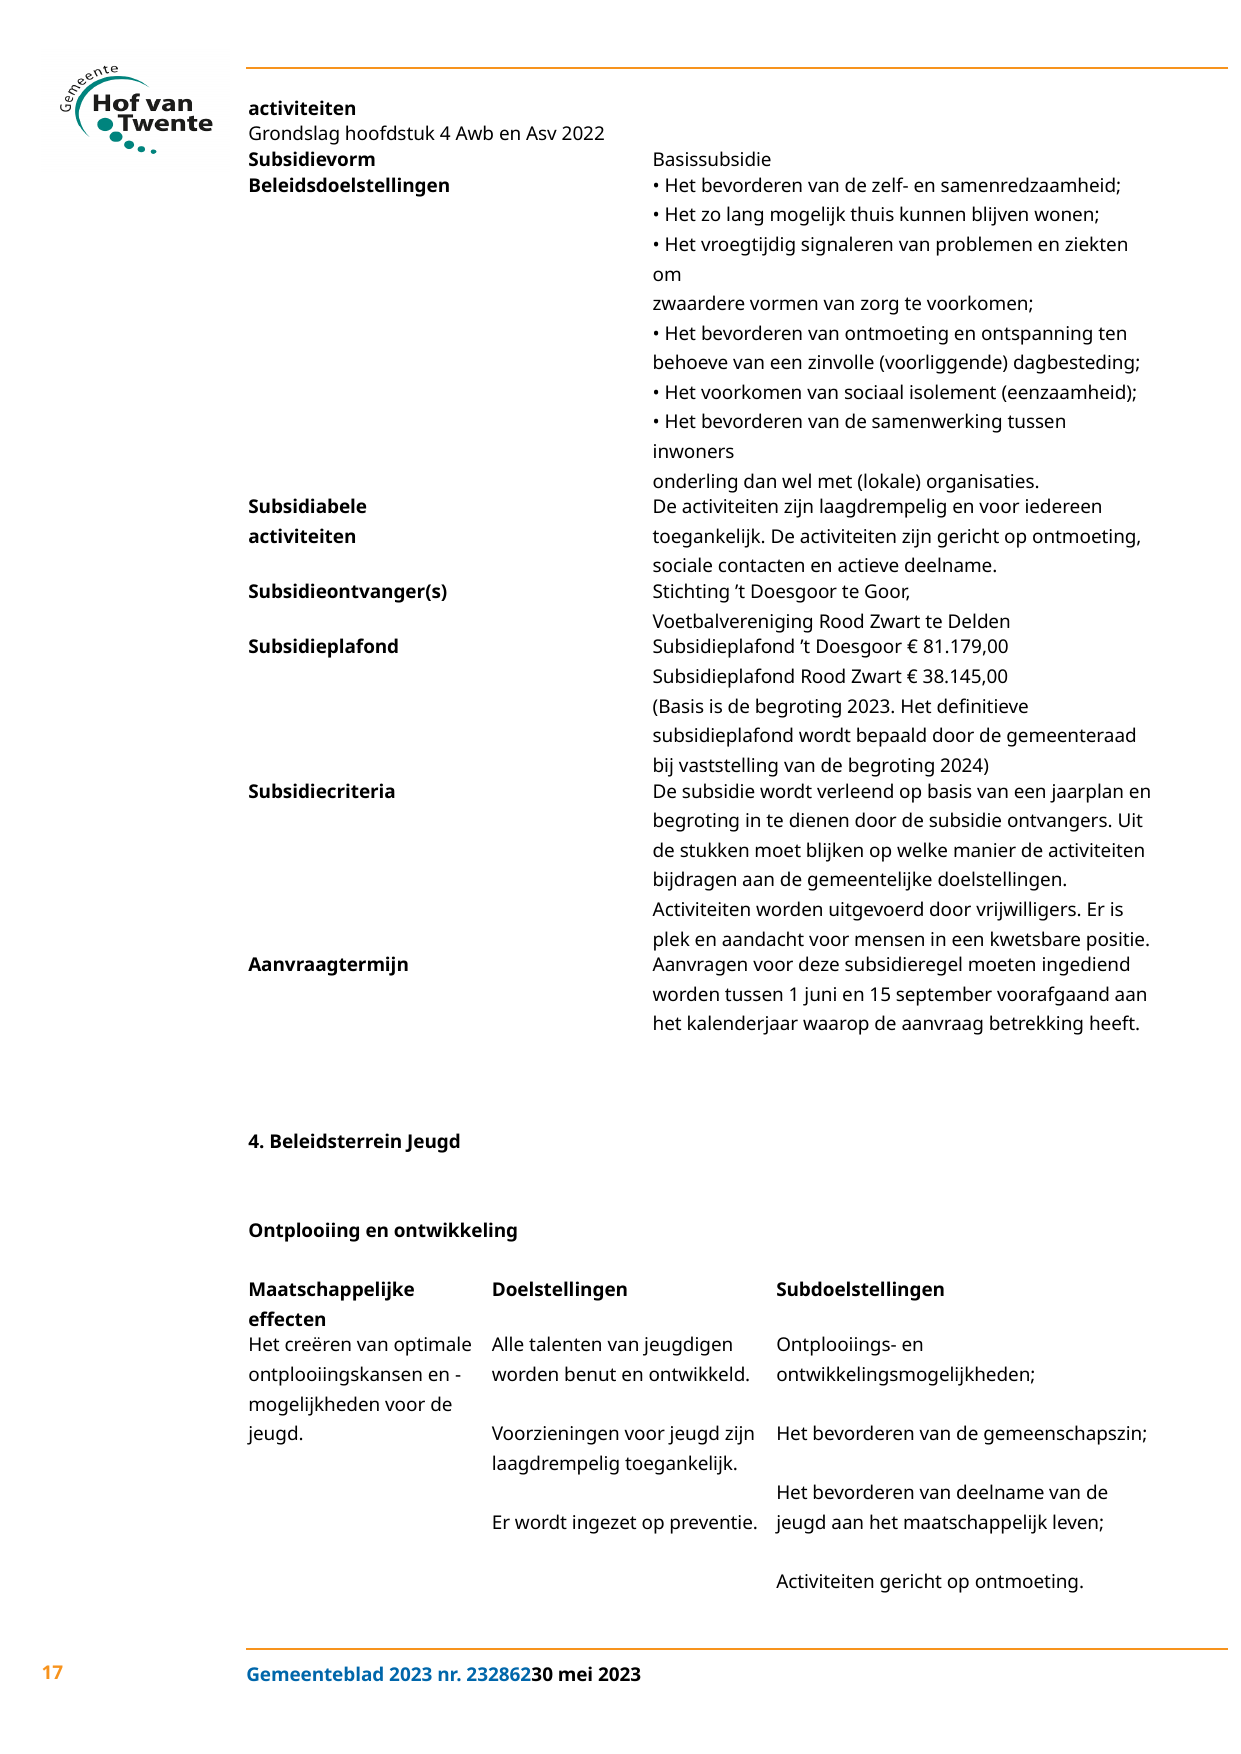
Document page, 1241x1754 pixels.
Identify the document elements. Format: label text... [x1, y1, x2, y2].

table_cell Aanvraagtermijn [248, 951, 454, 1036]
table_cell activiteiten [248, 95, 1152, 121]
table_cell [455, 951, 652, 1036]
table_cell Ontplooiings- en ontwikkelingsmogelijkheden; Het bevorderen van de gemeenschapszin; Het bevorderen van deelname van de jeugd aan het maatschappelijk leven; Activiteiten gericht op ontmoeting. [776, 1332, 1152, 1594]
table_cell Subsidievorm [248, 146, 454, 172]
table_cell De subsidie wordt verleend op basis van een jaarplan en begroting in te dienen door de subsidie ontvangers. Uit de stukken moet blijken op welke manier de activiteiten bijdragen aan de gemeentelijke doelstellingen. Activiteiten worden uitgevoerd door vrijwilligers. Er is plek en aandacht voor mensen in een kwetsbare positie. [653, 778, 1152, 951]
table_cell Alle talenten van jeugdigen worden benut en ontwikkeld. Voorzieningen voor jeugd zijn laagdrempelig toegankelijk. Er wordt ingezet op preventie. [492, 1332, 776, 1594]
table_cell Aanvragen voor deze subsidieregel moeten ingediend worden tussen 1 juni en 15 september voorafgaand aan het kalenderjaar waarop de aanvraag betrekking heeft. [653, 951, 1152, 1036]
table_cell Subsidieplafond [248, 634, 454, 778]
table_cell [455, 579, 652, 634]
picture [41, 47, 231, 172]
table_cell Subsidiabele activiteiten [248, 494, 454, 578]
table_cell Subsidieontvanger(s) [248, 579, 454, 634]
table_cell [455, 778, 652, 951]
table_header Maatschappelijke effecten [248, 1276, 492, 1332]
text Ontplooiing en ontwikkeling [248, 1217, 1152, 1243]
table_cell • Het bevorderen van de zelf- en samenredzaamheid; • Het zo lang mogelijk thuis kunnen blijven wonen; • Het vroegtijdig signaleren van problemen en ziekten om zwaardere vormen van zorg te voorkomen; • Het bevorderen van ontmoeting en ontspanning ten behoeve van een zinvolle (voorliggende) dagbesteding; • Het voorkomen van sociaal isolement (eenzaamheid); • Het bevorderen van de samenwerking tussen inwoners onderling dan wel met (lokale) organisaties. [653, 172, 1152, 493]
table_cell De activiteiten zijn laagdrempelig en voor iedereen toegankelijk. De activiteiten zijn gericht op ontmoeting, sociale contacten en actieve deelname. [653, 494, 1152, 578]
table_cell Beleidsdoelstellingen [248, 172, 454, 493]
table_cell Het creëren van optimale ontplooiingskansen en -mogelijkheden voor de jeugd. [248, 1332, 492, 1594]
table_cell [455, 494, 652, 578]
text 4. Beleidsterrein Jeugd [248, 1128, 1152, 1154]
table_cell [455, 146, 652, 172]
table_cell Grondslag hoofdstuk 4 Awb en Asv 2022 [248, 121, 1152, 146]
table_cell Basissubsidie [653, 146, 1152, 172]
table_header Doelstellingen [492, 1276, 776, 1332]
table_cell [455, 172, 652, 493]
table_cell [455, 634, 652, 778]
table_cell Subsidieplafond ’t Doesgoor € 81.179,00 Subsidieplafond Rood Zwart € 38.145,00 (Basis is de begroting 2023. Het definitieve subsidieplafond wordt bepaald door de gemeenteraad bij vaststelling van de begroting 2024) [653, 634, 1152, 778]
table_cell Subsidiecriteria [248, 778, 454, 951]
table_cell Stichting ’t Doesgoor te Goor, Voetbalvereniging Rood Zwart te Delden [653, 579, 1152, 634]
table_header Subdoelstellingen [776, 1276, 1152, 1332]
